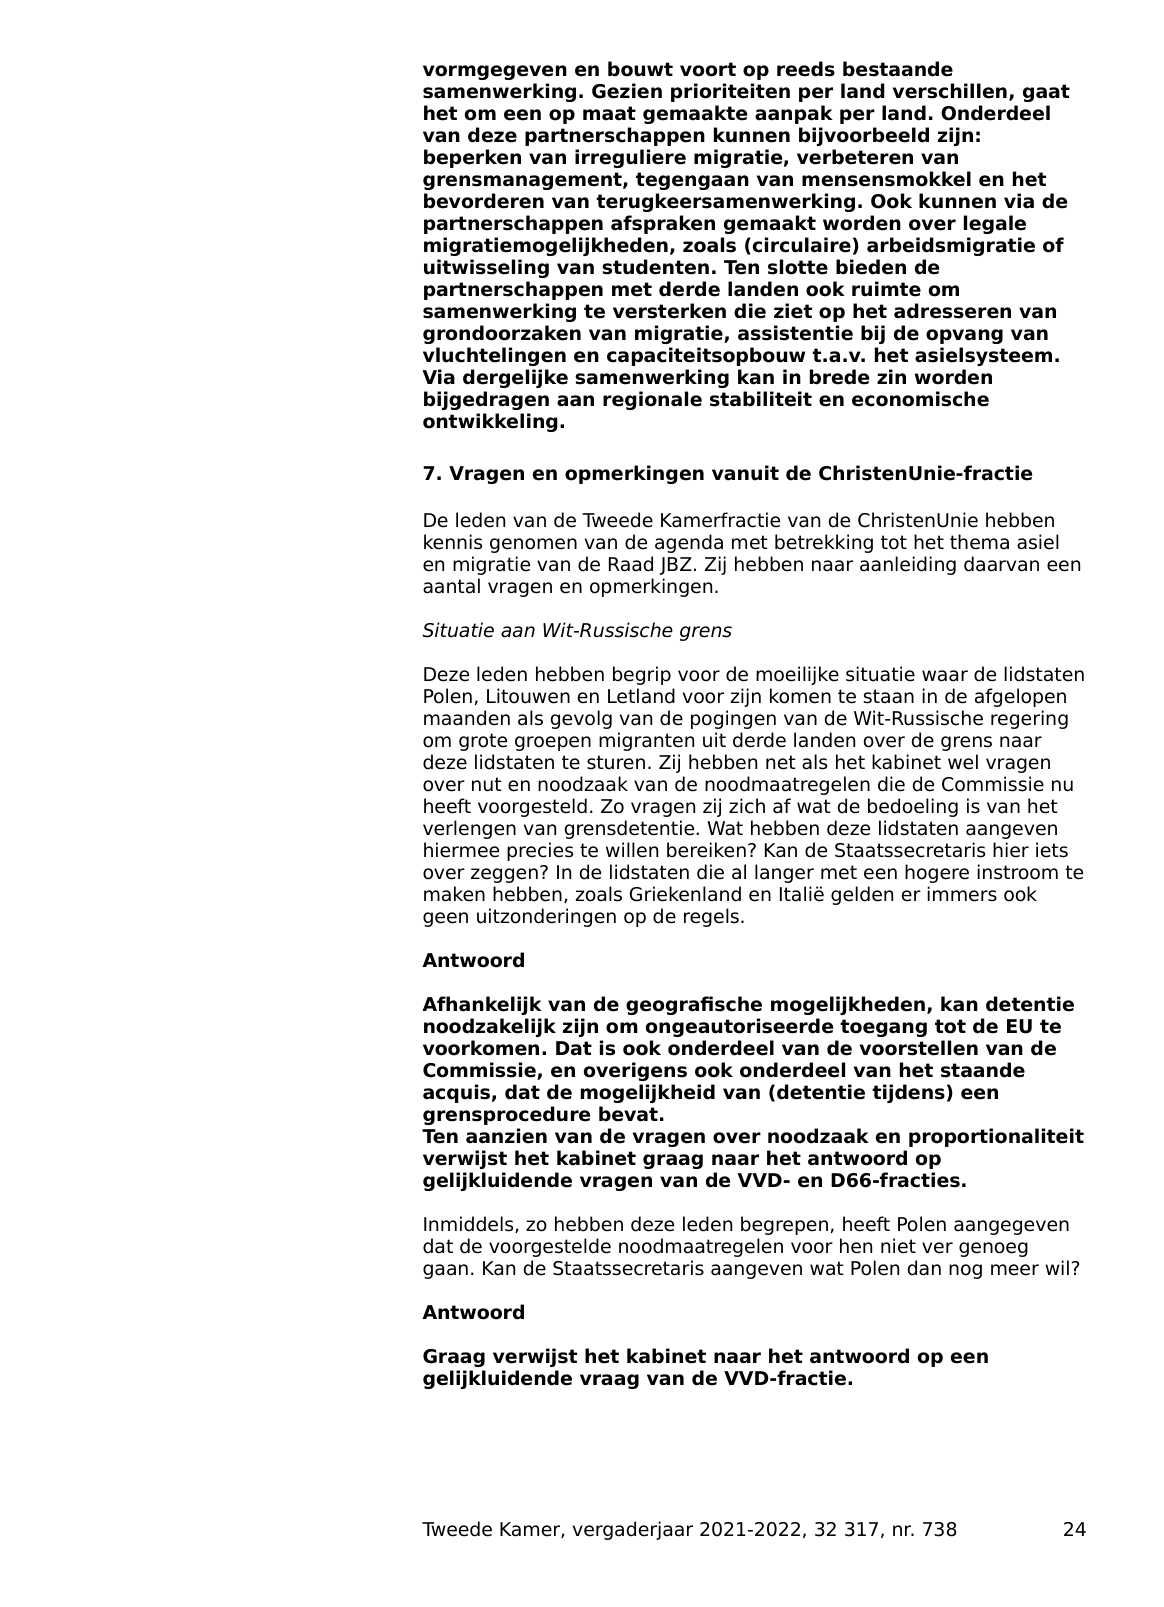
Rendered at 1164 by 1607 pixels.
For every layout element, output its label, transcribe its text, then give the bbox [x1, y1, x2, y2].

text Deze leden hebben begrip voor de moeilijke situatie waar de lidstaten Polen, Litouwen en Letland voor zijn komen te staan in de afgelopen maanden als gevolg van de pogingen van de Wit-Russische regering om grote groepen migranten uit derde landen over de grens naar deze lidstaten te sturen. Zij hebben net als het kabinet wel vragen over nut en noodzaak van de noodmaatregelen die de Commissie nu heeft voorgesteld. Zo vragen zij zich af wat de bedoeling is van het verlengen van grensdetentie. Wat hebben deze lidstaten aangeven hiermee precies te willen bereiken? Kan de Staatssecretaris hier iets over zeggen? In de lidstaten die al langer met een hogere instroom te maken hebben, zoals Griekenland en Italië gelden er immers ook geen uitzonderingen op de regels. [422, 664, 1087, 928]
text vormgegeven en bouwt voort op reeds bestaande samenwerking. Gezien prioriteiten per land verschillen, gaat het om een op maat gemaakte aanpak per land. Onderdeel van deze partnerschappen kunnen bijvoorbeeld zijn: beperken van irreguliere migratie, verbeteren van grensmanagement, tegengaan van mensensmokkel en het bevorderen van terugkeersamenwerking. Ook kunnen via de partnerschappen afspraken gemaakt worden over legale migratiemogelijkheden, zoals (circulaire) arbeidsmigratie of uitwisseling van studenten. Ten slotte bieden de partnerschappen met derde landen ook ruimte om samenwerking te versterken die ziet op het adresseren van grondoorzaken van migratie, assistentie bij de opvang van vluchtelingen en capaciteitsopbouw t.a.v. het asielsysteem. Via dergelijke samenwerking kan in brede zin worden bijgedragen aan regionale stabiliteit en economische ontwikkeling. [422, 59, 1087, 433]
text Ten aanzien van de vragen over noodzaak en proportionaliteit verwijst het kabinet graag naar het antwoord op gelijkluidende vragen van de VVD- en D66-fracties. [422, 1126, 1087, 1192]
subtitle Antwoord [422, 1302, 1087, 1324]
text Graag verwijst het kabinet naar het antwoord op een gelijkluidende vraag van de VVD-fractie. [422, 1346, 1087, 1390]
text Inmiddels, zo hebben deze leden begrepen, heeft Polen aangegeven dat de voorgestelde noodmaatregelen voor hen niet ver genoeg gaan. Kan de Staatssecretaris aangeven wat Polen dan nog meer wil? [422, 1214, 1087, 1280]
text De leden van de Tweede Kamerfractie van de ChristenUnie hebben kennis genomen van de agenda met betrekking tot het thema asiel en migratie van de Raad JBZ. Zij hebben naar aanleiding daarvan een aantal vragen en opmerkingen. [422, 510, 1087, 598]
subtitle Antwoord [422, 950, 1087, 972]
subtitle Situatie aan Wit-Russische grens [422, 620, 1087, 642]
text Afhankelijk van de geografische mogelijkheden, kan detentie noodzakelijk zijn om ongeautoriseerde toegang tot de EU te voorkomen. Dat is ook onderdeel van de voorstellen van de Commissie, en overigens ook onderdeel van het staande acquis, dat de mogelijkheid van (detentie tijdens) een grensprocedure bevat. [422, 994, 1087, 1126]
subtitle 7. Vragen en opmerkingen vanuit de ChristenUnie-fractie [422, 463, 1087, 485]
